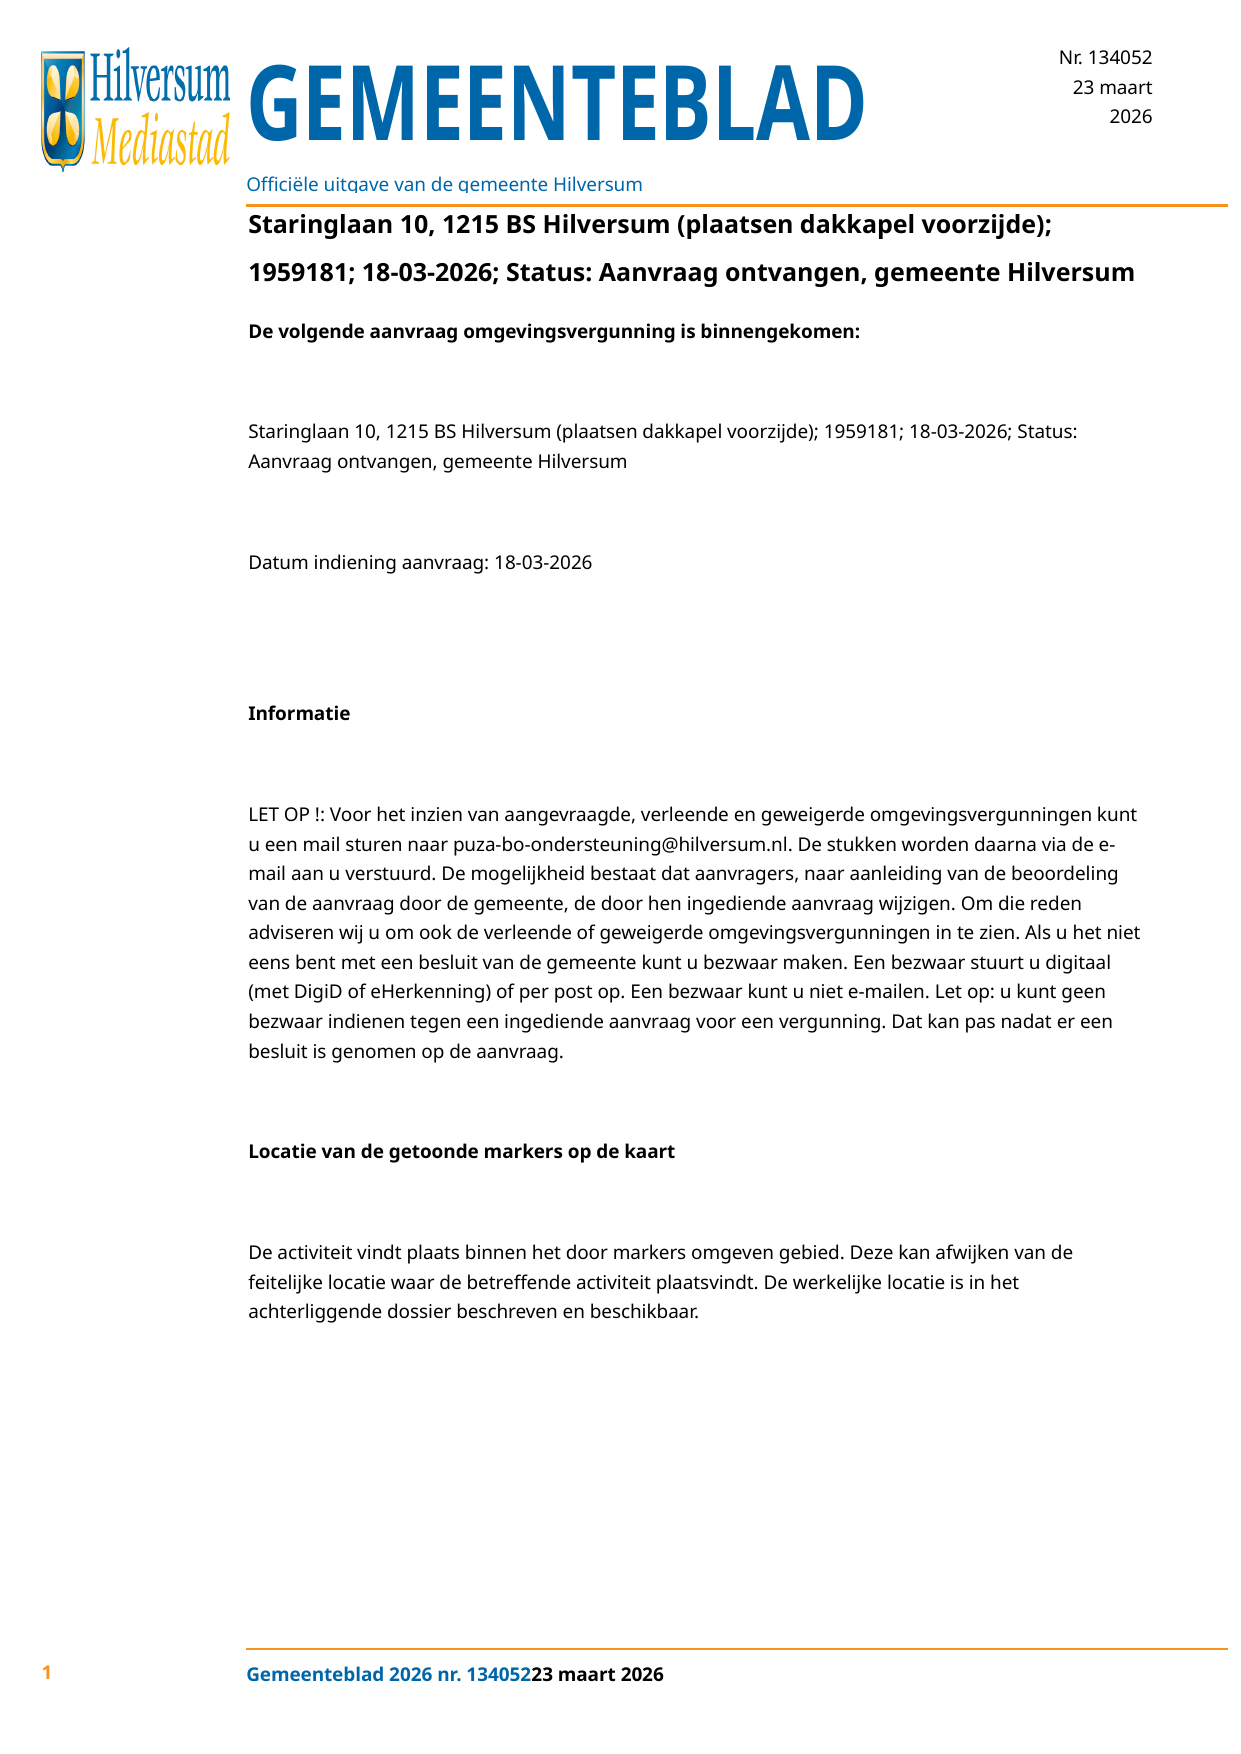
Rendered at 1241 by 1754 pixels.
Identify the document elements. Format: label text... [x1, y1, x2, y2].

text Datum indiening aanvraag: 18-03-2026 [248, 549, 1152, 575]
text Locatie van de getoonde markers op de kaart [248, 1139, 1152, 1164]
text Staringlaan 10, 1215 BS Hilversum (plaatsen dakkapel voorzijde); 1959181; 18-03-2026; Status: Aanvraag ontvangen, gemeente Hilversum [248, 207, 1152, 288]
text De activiteit vindt plaats binnen het door markers omgeven gebied. Deze kan afwijken van de feitelijke locatie waar de betreffende activiteit plaatsvindt. De werkelijke locatie is in het achterliggende dossier beschreven en beschikbaar. [248, 1239, 1152, 1324]
text Informatie [248, 700, 1152, 726]
text LET OP !: Voor het inzien van aangevraagde, verleende en geweigerde omgevingsvergunningen kunt u een mail sturen naar puza-bo-ondersteuning@hilversum.nl. De stukken worden daarna via de e-mail aan u verstuurd. De mogelijkheid bestaat dat aanvragers, naar aanleiding van de beoordeling van de aanvraag door de gemeente, de door hen ingediende aanvraag wijzigen. Om die reden adviseren wij u om ook de verleende of geweigerde omgevingsvergunningen in te zien. Als u het niet eens bent met een besluit van de gemeente kunt u bezwaar maken. Een bezwaar stuurt u digitaal (met DigiD of eHerkenning) of per post op. Een bezwaar kunt u niet e-mailen. Let op: u kunt geen bezwaar indienen tegen een ingediende aanvraag voor een vergunning. Dat kan pas nadat er een besluit is genomen op de aanvraag. [248, 801, 1152, 1064]
picture [41, 47, 231, 172]
text Staringlaan 10, 1215 BS Hilversum (plaatsen dakkapel voorzijde); 1959181; 18-03-2026; Status: Aanvraag ontvangen, gemeente Hilversum [248, 419, 1152, 474]
text De volgende aanvraag omgevingsvergunning is binnengekomen: [248, 318, 1152, 344]
